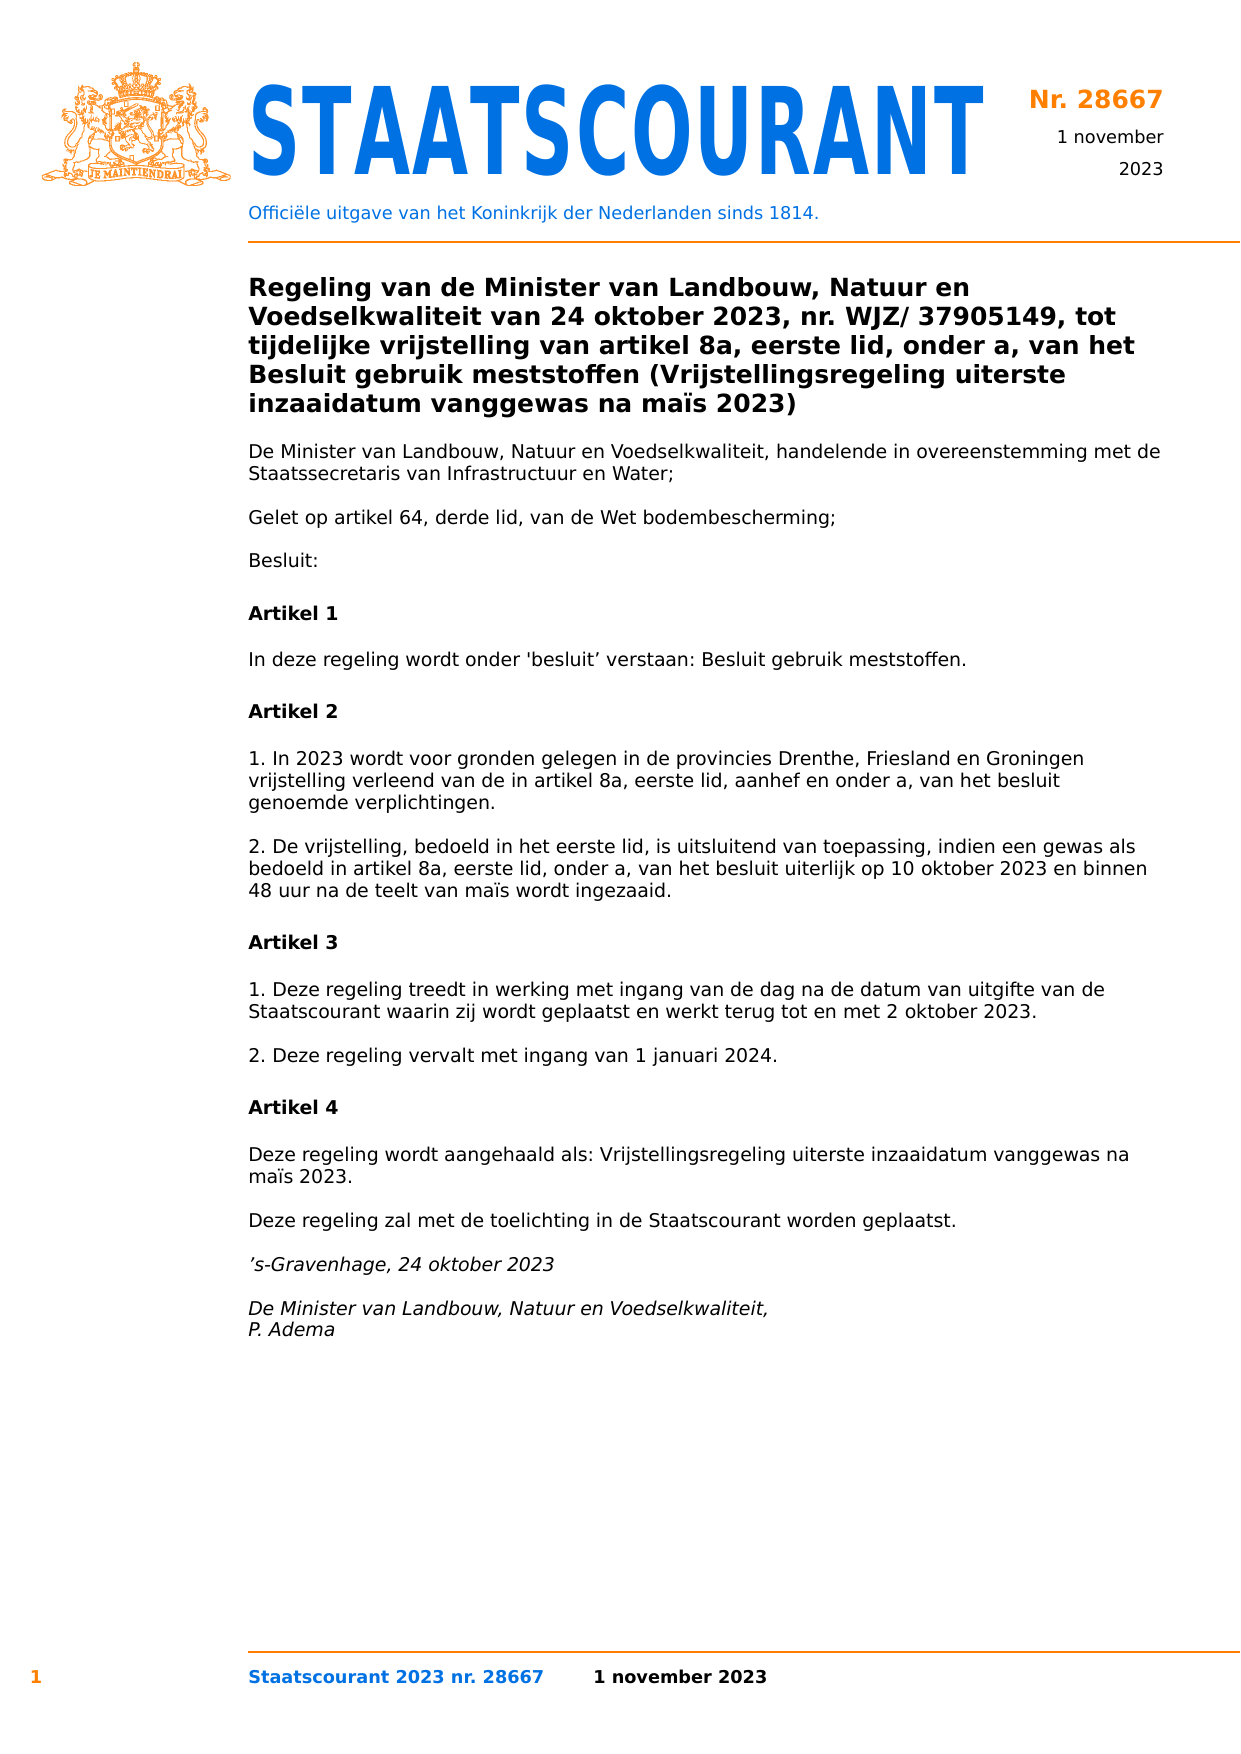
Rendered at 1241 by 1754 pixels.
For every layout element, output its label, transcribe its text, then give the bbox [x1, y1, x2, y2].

text De Minister van Landbouw, Natuur en Voedselkwaliteit, handelende in overeenstemming met de Staatssecretaris van Infrastructuur en Water; [248, 441, 1163, 485]
subtitle Regeling van de Minister van Landbouw, Natuur en Voedselkwaliteit van 24 oktober 2023, nr. WJZ/ 37905149, tot tijdelijke vrijstelling van artikel 8a, eerste lid, onder a, van het Besluit gebruik meststoffen (Vrijstellingsregeling uiterste inzaaidatum vanggewas na maïs 2023) [248, 273, 1163, 419]
table_header [25, 62, 248, 241]
text Deze regeling zal met de toelichting in de Staatscourant worden geplaatst. [248, 1210, 1163, 1232]
text 2. Deze regeling vervalt met ingang van 1 januari 2024. [248, 1045, 1163, 1067]
text Deze regeling wordt aangehaald als: Vrijstellingsregeling uiterste inzaaidatum vanggewas na maïs 2023. [248, 1144, 1163, 1188]
text ’s-Gravenhage, 24 oktober 2023 [248, 1253, 1163, 1276]
text In deze regeling wordt onder 'besluit’ verstaan: Besluit gebruik meststoffen. [248, 649, 1163, 671]
picture [41, 62, 231, 186]
text 2. De vrijstelling, bedoeld in het eerste lid, is uitsluitend van toepassing, indien een gewas als bedoeld in artikel 8a, eerste lid, onder a, van het besluit uiterlijk op 10 oktober 2023 en binnen 48 uur na de teelt van maïs wordt ingezaaid. [248, 836, 1163, 902]
table_cell 1 november [998, 121, 1240, 153]
text 1. In 2023 wordt voor gronden gelegen in de provincies Drenthe, Friesland en Groningen vrijstelling verleend van de in artikel 8a, eerste lid, aanhef en onder a, van het besluit genoemde verplichtingen. [248, 748, 1163, 814]
text De Minister van Landbouw, Natuur en Voedselkwaliteit, P. Adema [248, 1297, 1163, 1341]
text Besluit: [248, 550, 1163, 572]
table_cell Officiële uitgave van het Koninkrijk der Nederlanden sinds 1814. [248, 203, 1240, 241]
table_header Nr. 28667 [998, 62, 1240, 121]
subtitle Artikel 4 [248, 1097, 1163, 1119]
table_header STAATSCOURANT [248, 62, 998, 203]
text Gelet op artikel 64, derde lid, van de Wet bodembescherming; [248, 507, 1163, 528]
text 1. Deze regeling treedt in werking met ingang van de dag na de datum van uitgifte van de Staatscourant waarin zij wordt geplaatst en werkt terug tot en met 2 oktober 2023. [248, 979, 1163, 1023]
table_cell 2023 [998, 153, 1240, 203]
subtitle Artikel 2 [248, 701, 1163, 723]
subtitle Artikel 1 [248, 602, 1163, 624]
subtitle Artikel 3 [248, 932, 1163, 954]
